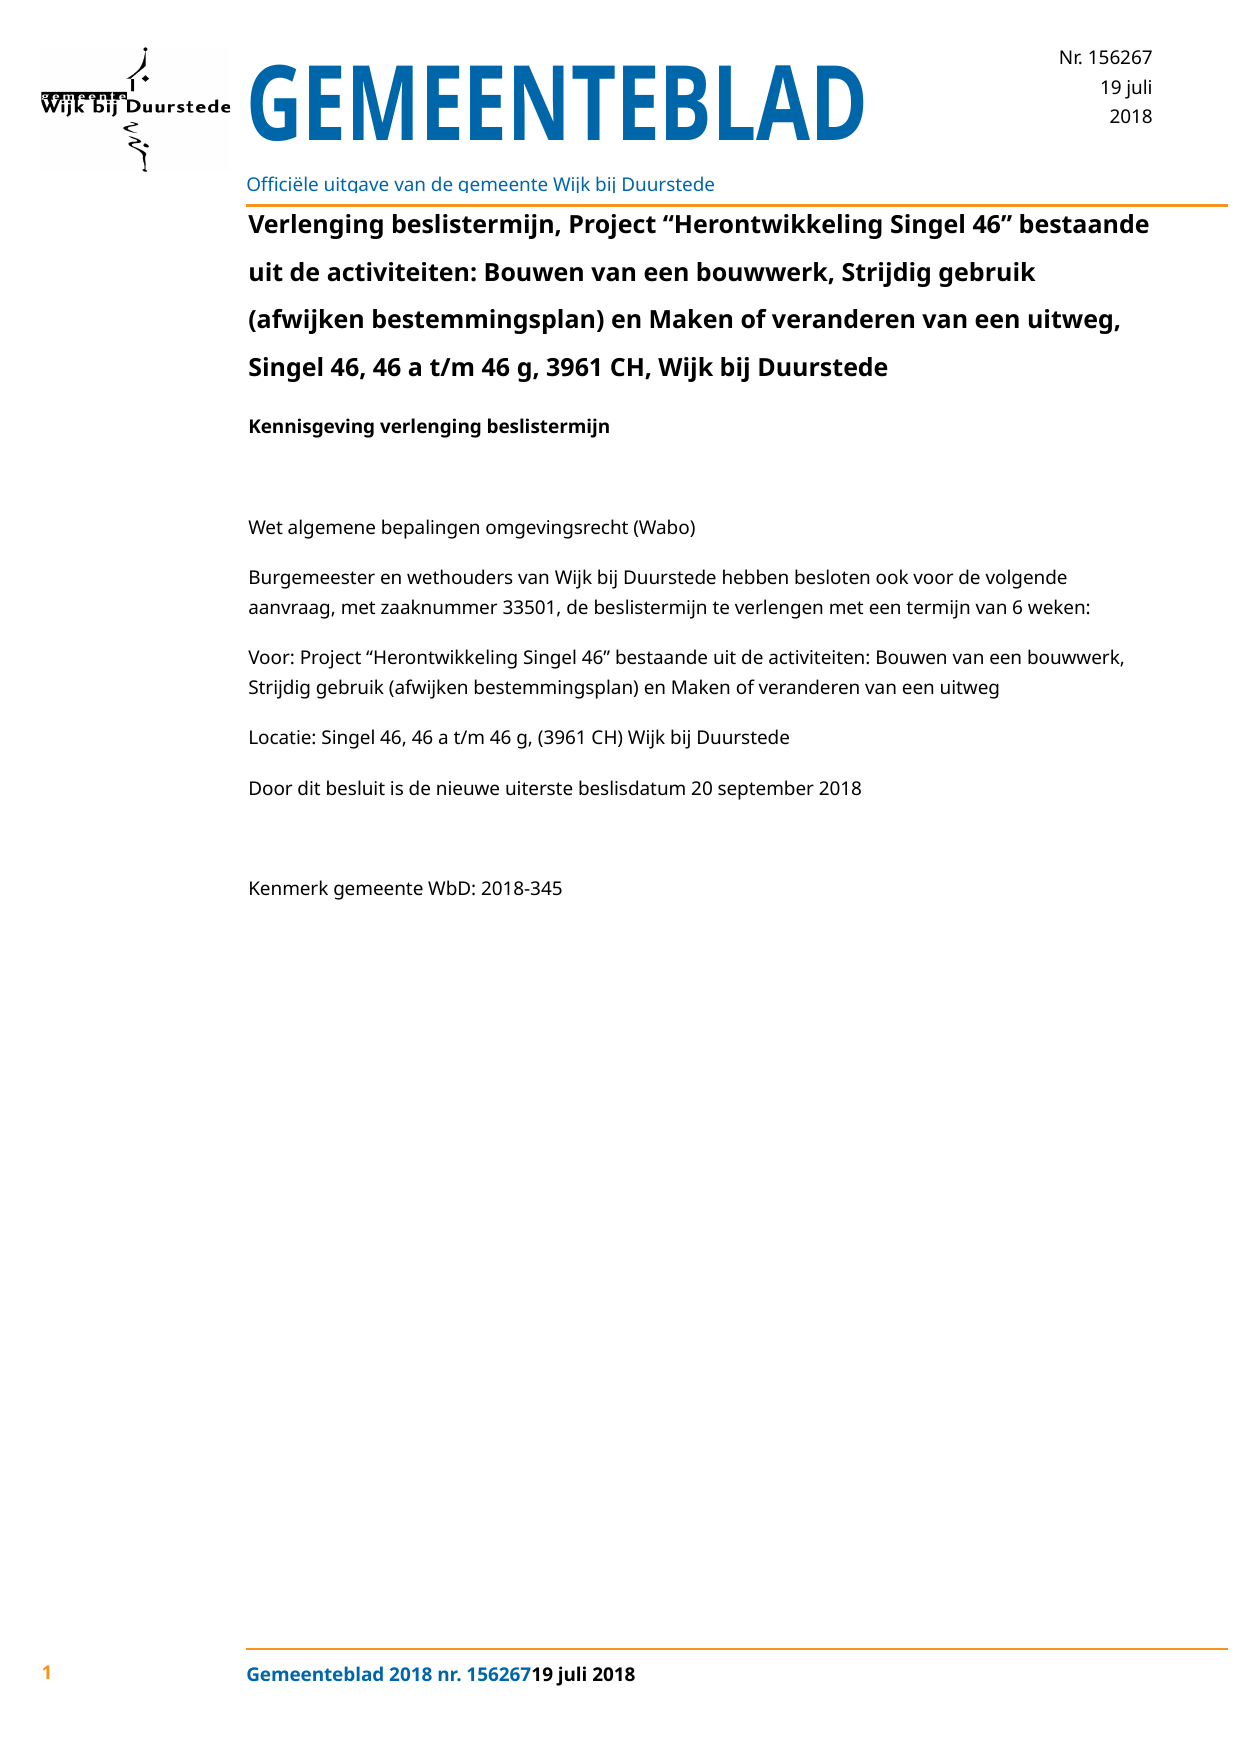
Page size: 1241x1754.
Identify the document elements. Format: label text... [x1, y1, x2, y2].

text Door dit besluit is de nieuwe uiterste beslisdatum 20 september 2018 [248, 775, 1152, 801]
text Wet algemene bepalingen omgevingsrecht (Wabo) [248, 514, 1152, 540]
text Locatie: Singel 46, 46 a t/m 46 g, (3961 CH) Wijk bij Duurstede [248, 724, 1152, 750]
text Verlenging beslistermijn, Project “Herontwikkeling Singel 46” bestaande uit de activiteiten: Bouwen van een bouwwerk, Strijdig gebruik (afwijken bestemmingsplan) en Maken of veranderen van een uitweg, Singel 46, 46 a t/m 46 g, 3961 CH, Wijk bij Duurstede [248, 207, 1152, 384]
text Burgemeester en wethouders van Wijk bij Duurstede hebben besloten ook voor de volgende aanvraag, met zaaknummer 33501, de beslistermijn te verlengen met een termijn van 6 weken: [248, 564, 1152, 620]
picture [41, 47, 231, 172]
text Kennisgeving verlenging beslistermijn [248, 413, 1152, 439]
text Kenmerk gemeente WbD: 2018-345 [248, 876, 1152, 901]
text Voor: Project “Herontwikkeling Singel 46” bestaande uit de activiteiten: Bouwen van een bouwwerk, Strijdig gebruik (afwijken bestemmingsplan) en Maken of veranderen van een uitweg [248, 644, 1152, 700]
